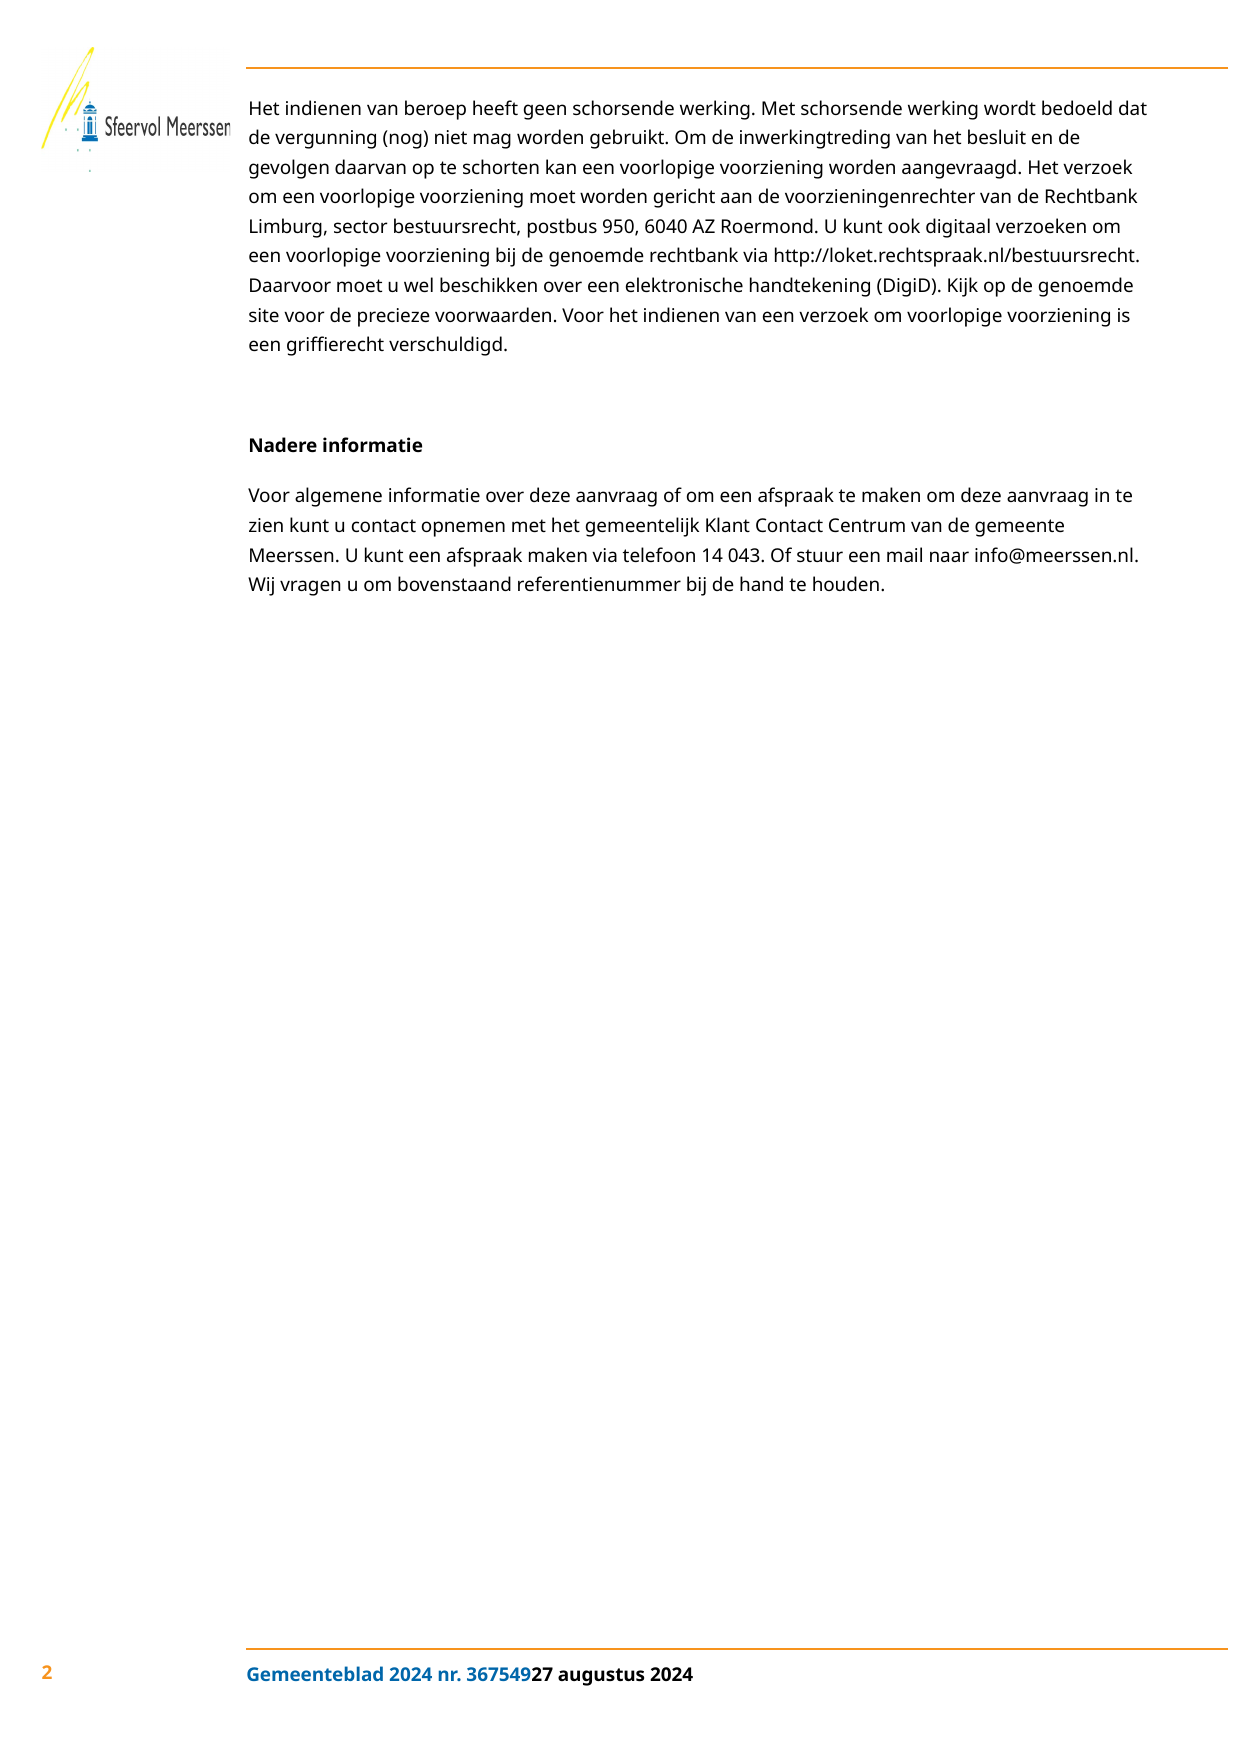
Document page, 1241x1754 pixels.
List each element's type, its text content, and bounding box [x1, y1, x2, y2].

text Het indienen van beroep heeft geen schorsende werking. Met schorsende werking wordt bedoeld dat de vergunning (nog) niet mag worden gebruikt. Om de inwerkingtreding van het besluit en de gevolgen daarvan op te schorten kan een voorlopige voorziening worden aangevraagd. Het verzoek om een voorlopige voorziening moet worden gericht aan de voorzieningenrechter van de Rechtbank Limburg, sector bestuursrecht, postbus 950, 6040 AZ Roermond. U kunt ook digitaal verzoeken om een voorlopige voorziening bij de genoemde rechtbank via http://loket.rechtspraak.nl/bestuursrecht. Daarvoor moet u wel beschikken over een elektronische handtekening (DigiD). Kijk op de genoemde site voor de precieze voorwaarden. Voor het indienen van een verzoek om voorlopige voorziening is een griffierecht verschuldigd. [248, 95, 1152, 357]
text Nadere informatie [248, 432, 1152, 458]
picture [41, 47, 231, 172]
text Voor algemene informatie over deze aanvraag of om een afspraak te maken om deze aanvraag in te zien kunt u contact opnemen met het gemeentelijk Klant Contact Centrum van de gemeente Meerssen. U kunt een afspraak maken via telefoon 14 043. Of stuur een mail naar info@meerssen.nl. Wij vragen u om bovenstaand referentienummer bij de hand te houden. [248, 483, 1152, 597]
